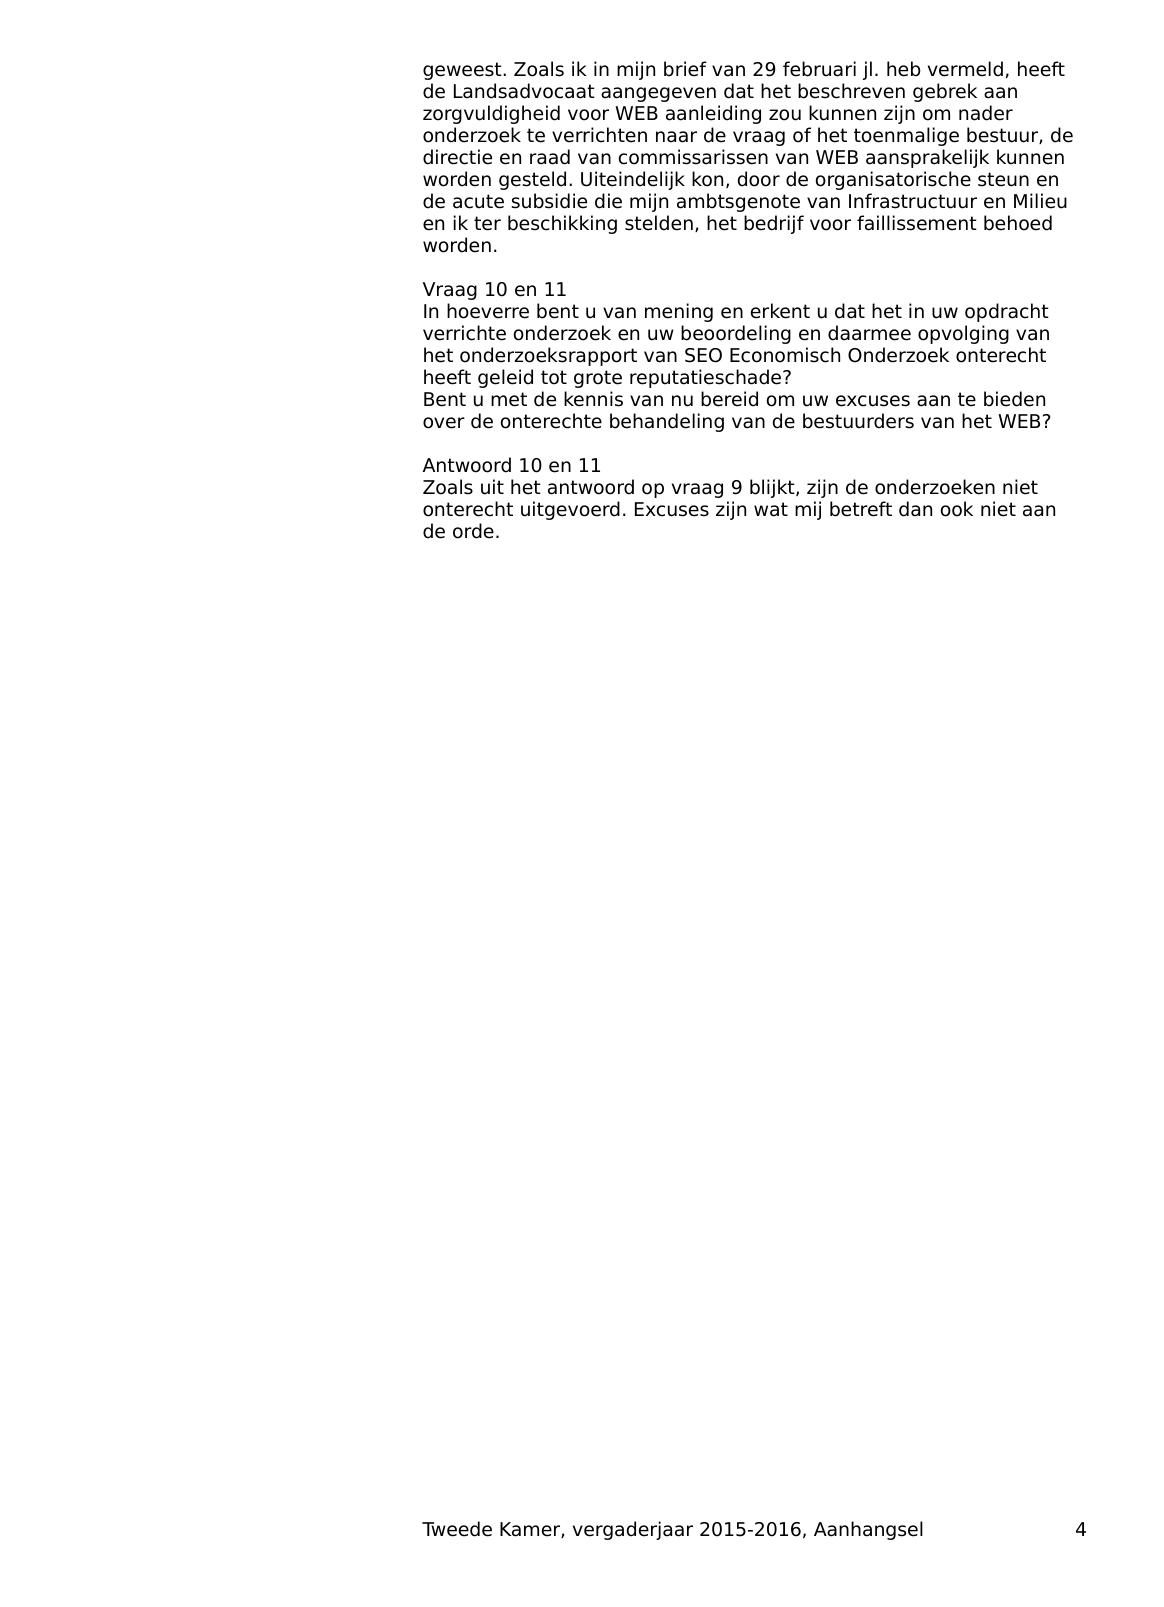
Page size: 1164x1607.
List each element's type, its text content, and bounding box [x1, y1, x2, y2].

text Vraag 10 en 11 [422, 279, 1087, 301]
text geweest. Zoals ik in mijn brief van 29 februari jl. heb vermeld, heeft de Landsadvocaat aangegeven dat het beschreven gebrek aan zorgvuldigheid voor WEB aanleiding zou kunnen zijn om nader onderzoek te verrichten naar de vraag of het toenmalige bestuur, de directie en raad van commissarissen van WEB aansprakelijk kunnen worden gesteld. Uiteindelijk kon, door de organisatorische steun en de acute subsidie die mijn ambtsgenote van Infrastructuur en Milieu en ik ter beschikking stelden, het bedrijf voor faillissement behoed worden. [422, 59, 1087, 257]
text In hoeverre bent u van mening en erkent u dat het in uw opdracht verrichte onderzoek en uw beoordeling en daarmee opvolging van het onderzoeksrapport van SEO Economisch Onderzoek onterecht heeft geleid tot grote reputatieschade? [422, 301, 1087, 389]
text Antwoord 10 en 11 [422, 455, 1087, 477]
text Zoals uit het antwoord op vraag 9 blijkt, zijn de onderzoeken niet onterecht uitgevoerd. Excuses zijn wat mij betreft dan ook niet aan de orde. [422, 477, 1087, 543]
text Bent u met de kennis van nu bereid om uw excuses aan te bieden over de onterechte behandeling van de bestuurders van het WEB? [422, 389, 1087, 433]
